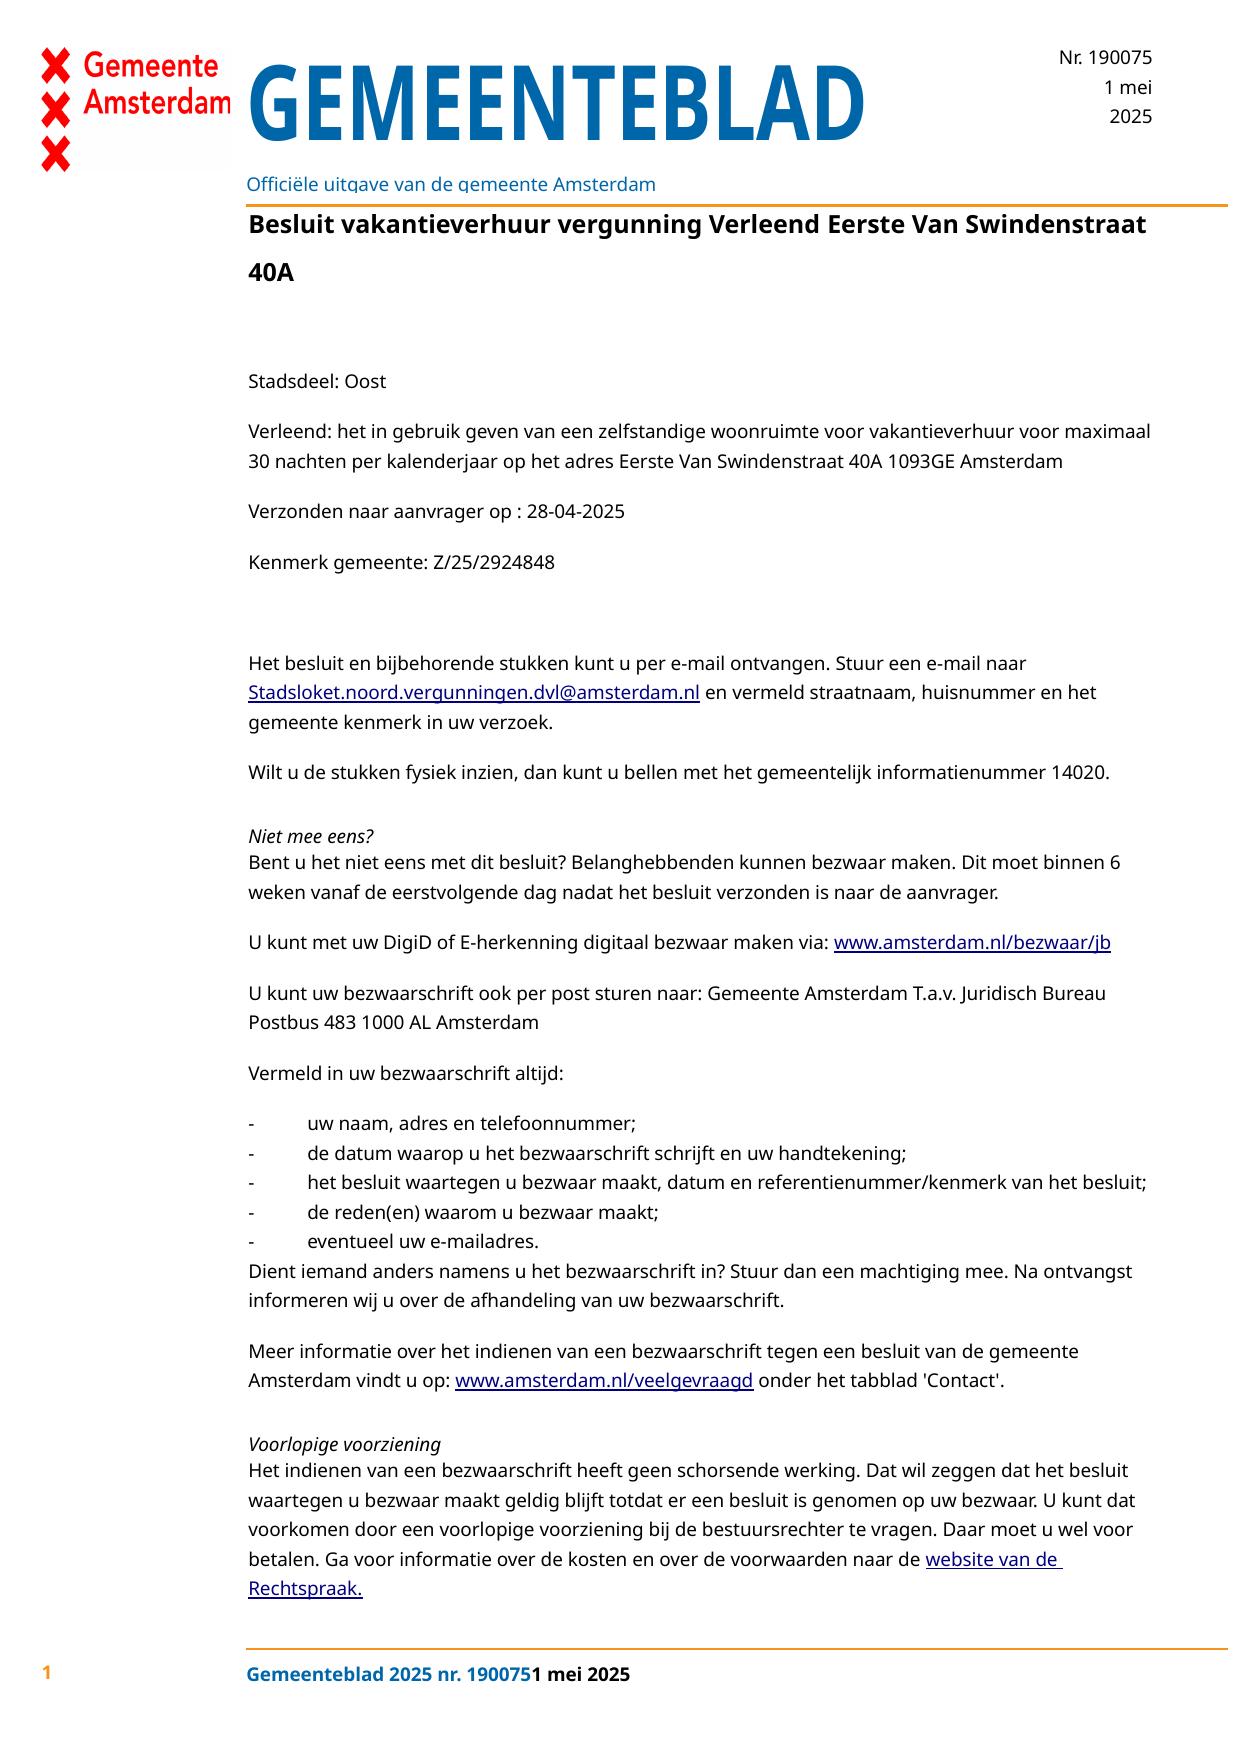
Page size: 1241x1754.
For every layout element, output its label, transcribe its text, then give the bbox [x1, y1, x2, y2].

text Verzonden naar aanvrager op : 28-04-2025 [248, 499, 1152, 524]
text Bent u het niet eens met dit besluit? Belanghebbenden kunnen bezwaar maken. Dit moet binnen 6 weken vanaf de eerstvolgende dag nadat het besluit verzonden is naar de aanvrager. [248, 849, 1152, 904]
list de datum waarop u het bezwaarschrift schrijft en uw handtekening; [248, 1140, 1152, 1165]
list uw naam, adres en telefoonnummer; [248, 1110, 1152, 1136]
text Stadsdeel: Oost [248, 368, 1152, 394]
text Niet mee eens? [248, 823, 1152, 849]
list eventueel uw e-mailadres. [248, 1228, 1152, 1254]
text Wilt u de stukken fysiek inzien, dan kunt u bellen met het gemeentelijk informatienummer 14020. [248, 759, 1152, 785]
text Verleend: het in gebruik geven van een zelfstandige woonruimte voor vakantieverhuur voor maximaal 30 nachten per kalenderjaar op het adres Eerste Van Swindenstraat 40A 1093GE Amsterdam [248, 419, 1152, 474]
list de reden(en) waarom u bezwaar maakt; [248, 1199, 1152, 1224]
text Het indienen van een bezwaarschrift heeft geen schorsende werking. Dat wil zeggen dat het besluit waartegen u bezwaar maakt geldig blijft totdat er een besluit is genomen op uw bezwaar. U kunt dat voorkomen door een voorlopige voorziening bij de bestuursrechter te vragen. Daar moet u wel voor betalen. Ga voor informatie over de kosten en over de voorwaarden naar de website van de Rechtspraak. [248, 1457, 1152, 1601]
picture [41, 47, 231, 172]
text U kunt uw bezwaarschrift ook per post sturen naar: Gemeente Amsterdam T.a.v. Juridisch Bureau Postbus 483 1000 AL Amsterdam [248, 980, 1152, 1035]
list het besluit waartegen u bezwaar maakt, datum en referentienummer/kenmerk van het besluit; [248, 1169, 1152, 1195]
text Besluit vakantieverhuur vergunning Verleend Eerste Van Swindenstraat 40A [248, 207, 1152, 288]
text Vermeld in uw bezwaarschrift altijd: [248, 1060, 1152, 1085]
text Meer informatie over het indienen van een bezwaarschrift tegen een besluit van de gemeente Amsterdam vindt u op: www.amsterdam.nl/veelgevraagd onder het tabblad 'Contact'. [248, 1338, 1152, 1393]
text Het besluit en bijbehorende stukken kunt u per e-mail ontvangen. Stuur een e-mail naar Stadsloket.noord.vergunningen.dvl@amsterdam.nl en vermeld straatnaam, huisnummer en het gemeente kenmerk in uw verzoek. [248, 650, 1152, 735]
text U kunt met uw DigiD of E-herkenning digitaal bezwaar maken via: www.amsterdam.nl/bezwaar/jb [248, 929, 1152, 955]
text Kenmerk gemeente: Z/25/2924848 [248, 549, 1152, 575]
text Voorlopige voorziening [248, 1432, 1152, 1457]
text Dient iemand anders namens u het bezwaarschrift in? Stuur dan een machtiging mee. Na ontvangst informeren wij u over de afhandeling van uw bezwaarschrift. [248, 1258, 1152, 1313]
